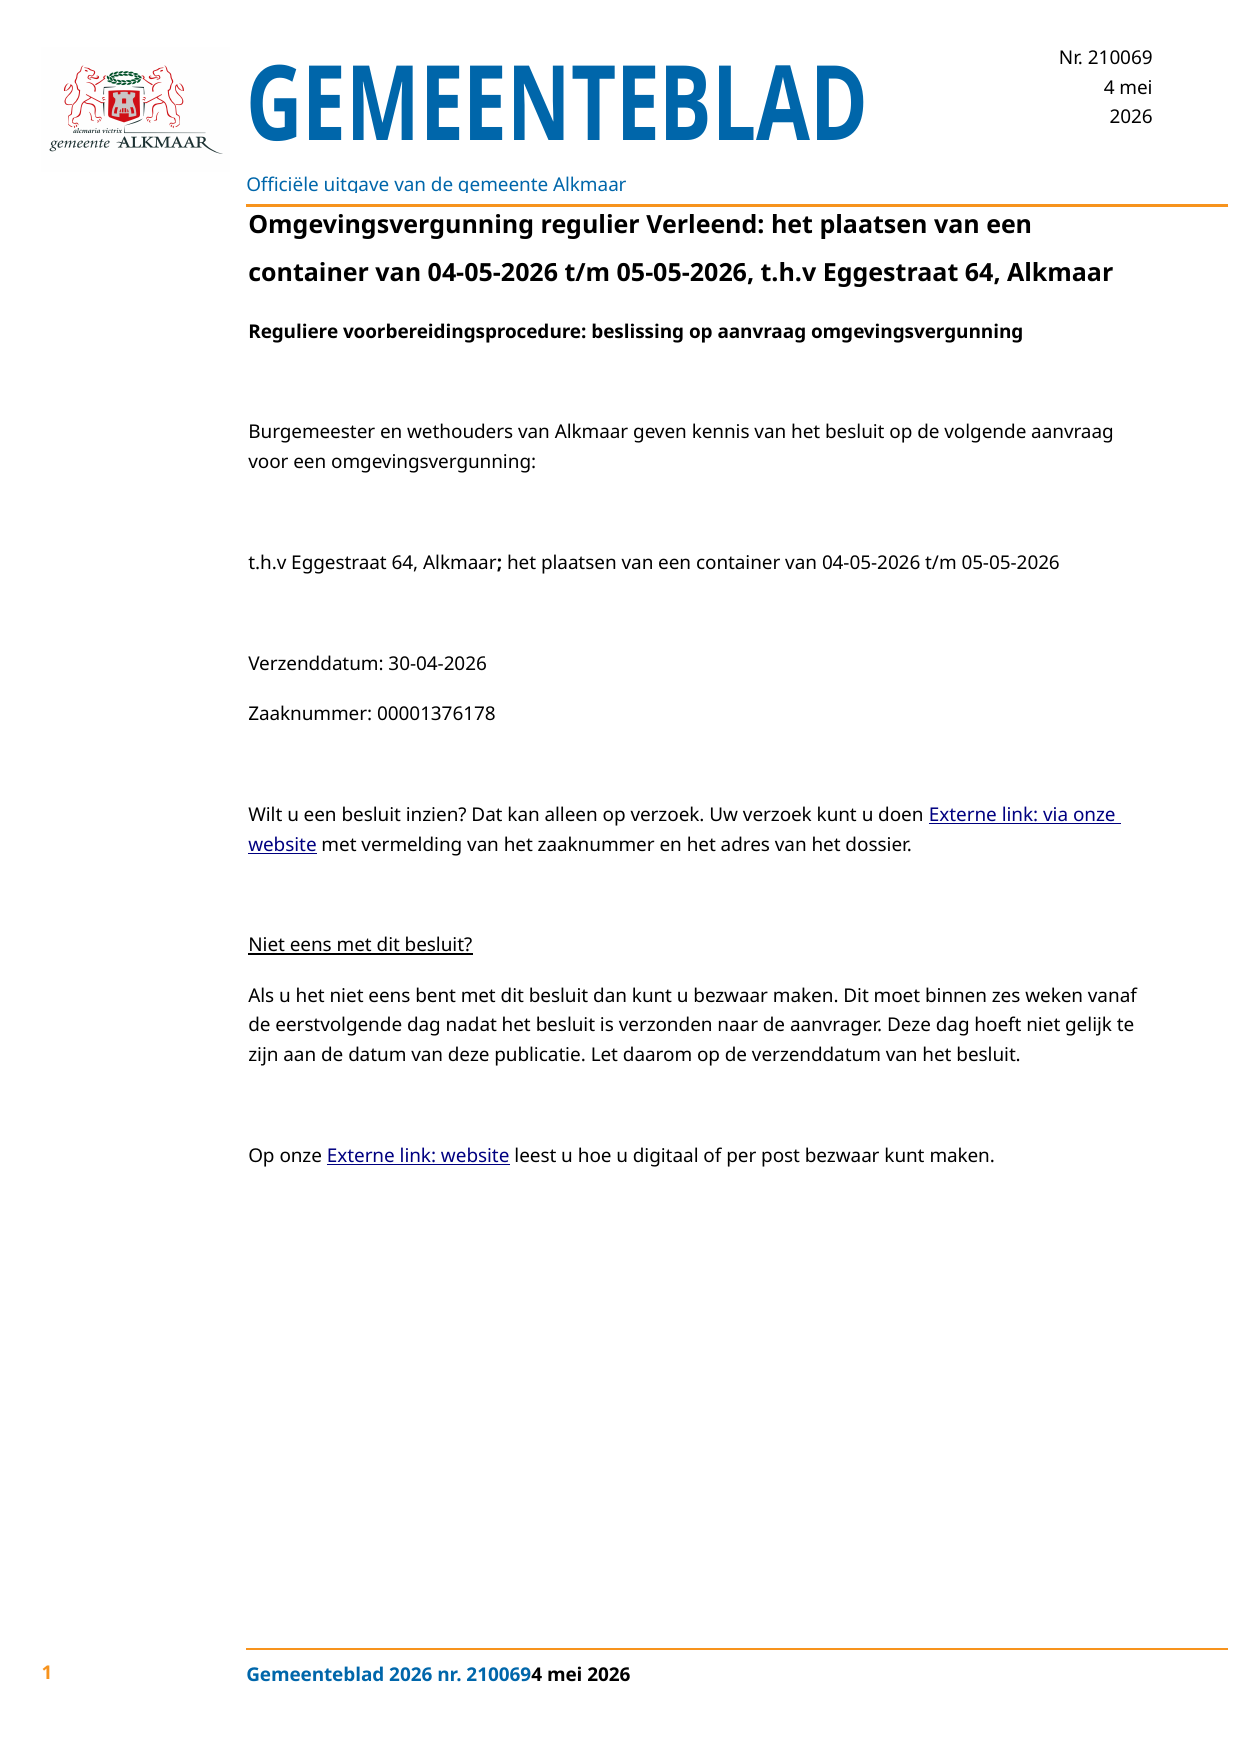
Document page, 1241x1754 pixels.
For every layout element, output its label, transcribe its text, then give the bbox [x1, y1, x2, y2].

text t.h.v Eggestraat 64, Alkmaar; het plaatsen van een container van 04-05-2026 t/m 05-05-2026 [248, 549, 1152, 575]
picture [41, 47, 231, 172]
text Omgevingsvergunning regulier Verleend: het plaatsen van een container van 04-05-2026 t/m 05-05-2026, t.h.v Eggestraat 64, Alkmaar [248, 207, 1152, 288]
text Op onze Externe link: website leest u hoe u digitaal of per post bezwaar kunt maken. [248, 1142, 1152, 1168]
text Wilt u een besluit inzien? Dat kan alleen op verzoek. Uw verzoek kunt u doen Externe link: via onze website met vermelding van het zaaknummer en het adres van het dossier. [248, 801, 1152, 857]
text Als u het niet eens bent met dit besluit dan kunt u bezwaar maken. Dit moet binnen zes weken vanaf de eerstvolgende dag nadat het besluit is verzonden naar de aanvrager. Deze dag hoeft niet gelijk te zijn aan de datum van deze publicatie. Let daarom op de verzenddatum van het besluit. [248, 982, 1152, 1067]
text Verzenddatum: 30-04-2026 [248, 650, 1152, 676]
text Burgemeester en wethouders van Alkmaar geven kennis van het besluit op de volgende aanvraag voor een omgevingsvergunning: [248, 419, 1152, 474]
text Niet eens met dit besluit? [248, 932, 1152, 957]
text Reguliere voorbereidingsprocedure: beslissing op aanvraag omgevingsvergunning [248, 318, 1152, 344]
text Zaaknummer: 00001376178 [248, 700, 1152, 726]
